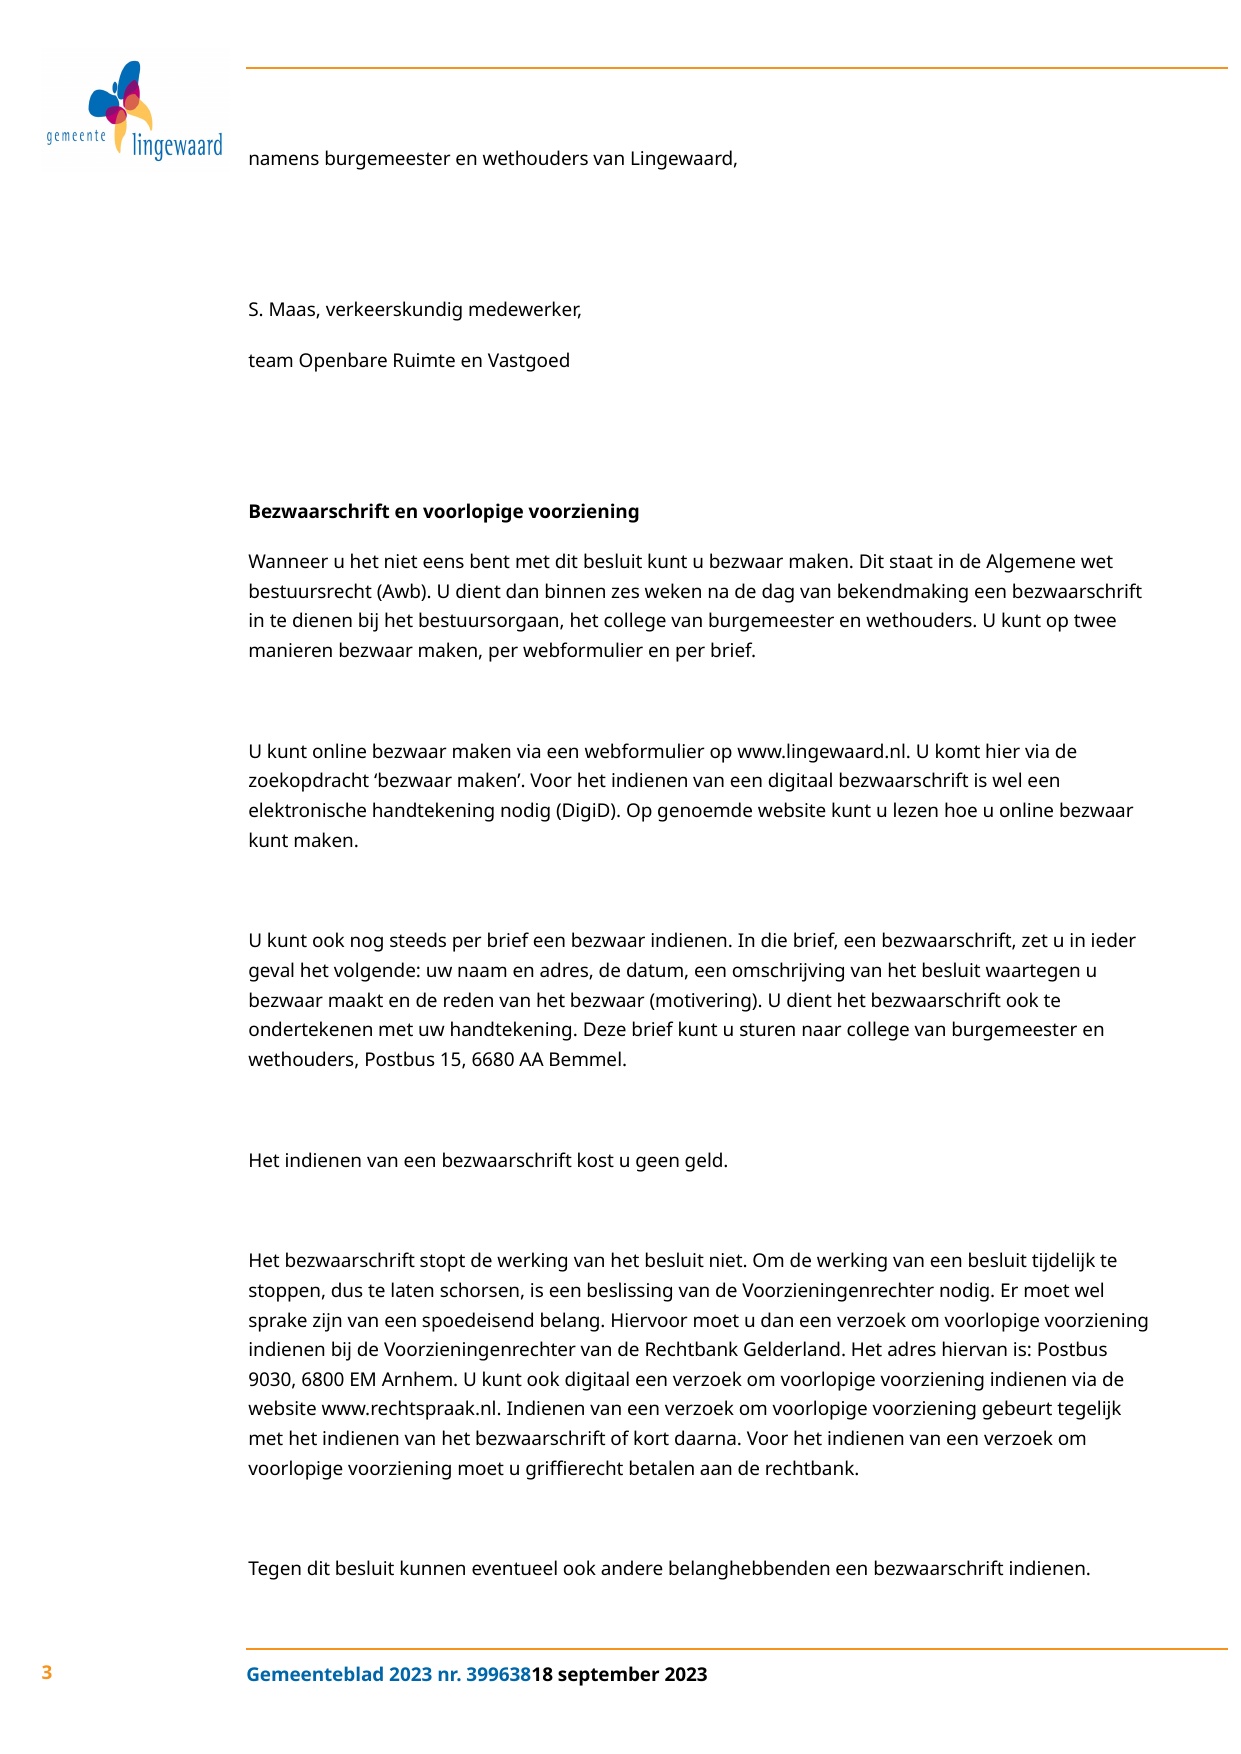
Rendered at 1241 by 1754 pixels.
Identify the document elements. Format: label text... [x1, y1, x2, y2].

text U kunt online bezwaar maken via een webformulier op www.lingewaard.nl. U komt hier via de zoekopdracht ‘bezwaar maken’. Voor het indienen van een digitaal bezwaarschrift is wel een elektronische handtekening nodig (DigiD). Op genoemde website kunt u lezen hoe u online bezwaar kunt maken. [248, 738, 1152, 853]
text namens burgemeester en wethouders van Lingewaard, [248, 145, 1152, 171]
text Tegen dit besluit kunnen eventueel ook andere belanghebbenden een bezwaarschrift indienen. [248, 1556, 1152, 1581]
text Het bezwaarschrift stopt de werking van het besluit niet. Om de werking van een besluit tijdelijk te stoppen, dus te laten schorsen, is een beslissing van de Voorzieningenrechter nodig. Er moet wel sprake zijn van een spoedeisend belang. Hiervoor moet u dan een verzoek om voorlopige voorziening indienen bij de Voorzieningenrechter van de Rechtbank Gelderland. Het adres hiervan is: Postbus 9030, 6800 EM Arnhem. U kunt ook digitaal een verzoek om voorlopige voorziening indienen via de website www.rechtspraak.nl. Indienen van een verzoek om voorlopige voorziening gebeurt tegelijk met het indienen van het bezwaarschrift of kort daarna. Voor het indienen van een verzoek om voorlopige voorziening moet u griffierecht betalen aan de rechtbank. [248, 1248, 1152, 1481]
text Het indienen van een bezwaarschrift kost u geen geld. [248, 1147, 1152, 1173]
text S. Maas, verkeerskundig medewerker, [248, 296, 1152, 322]
text team Openbare Ruimte en Vastgoed [248, 347, 1152, 373]
text Wanneer u het niet eens bent met dit besluit kunt u bezwaar maken. Dit staat in de Algemene wet bestuursrecht (Awb). U dient dan binnen zes weken na de dag van bekendmaking een bezwaarschrift in te dienen bij het bestuursorgaan, het college van burgemeester en wethouders. U kunt op twee manieren bezwaar maken, per webformulier en per brief. [248, 548, 1152, 663]
text U kunt ook nog steeds per brief een bezwaar indienen. In die brief, een bezwaarschrift, zet u in ieder geval het volgende: uw naam en adres, de datum, een omschrijving van het besluit waartegen u bezwaar maakt en de reden van het bezwaar (motivering). U dient het bezwaarschrift ook te ondertekenen met uw handtekening. Deze brief kunt u sturen naar college van burgemeester en wethouders, Postbus 15, 6680 AA Bemmel. [248, 928, 1152, 1072]
picture [41, 47, 231, 172]
text Bezwaarschrift en voorlopige voorziening [248, 498, 1152, 524]
